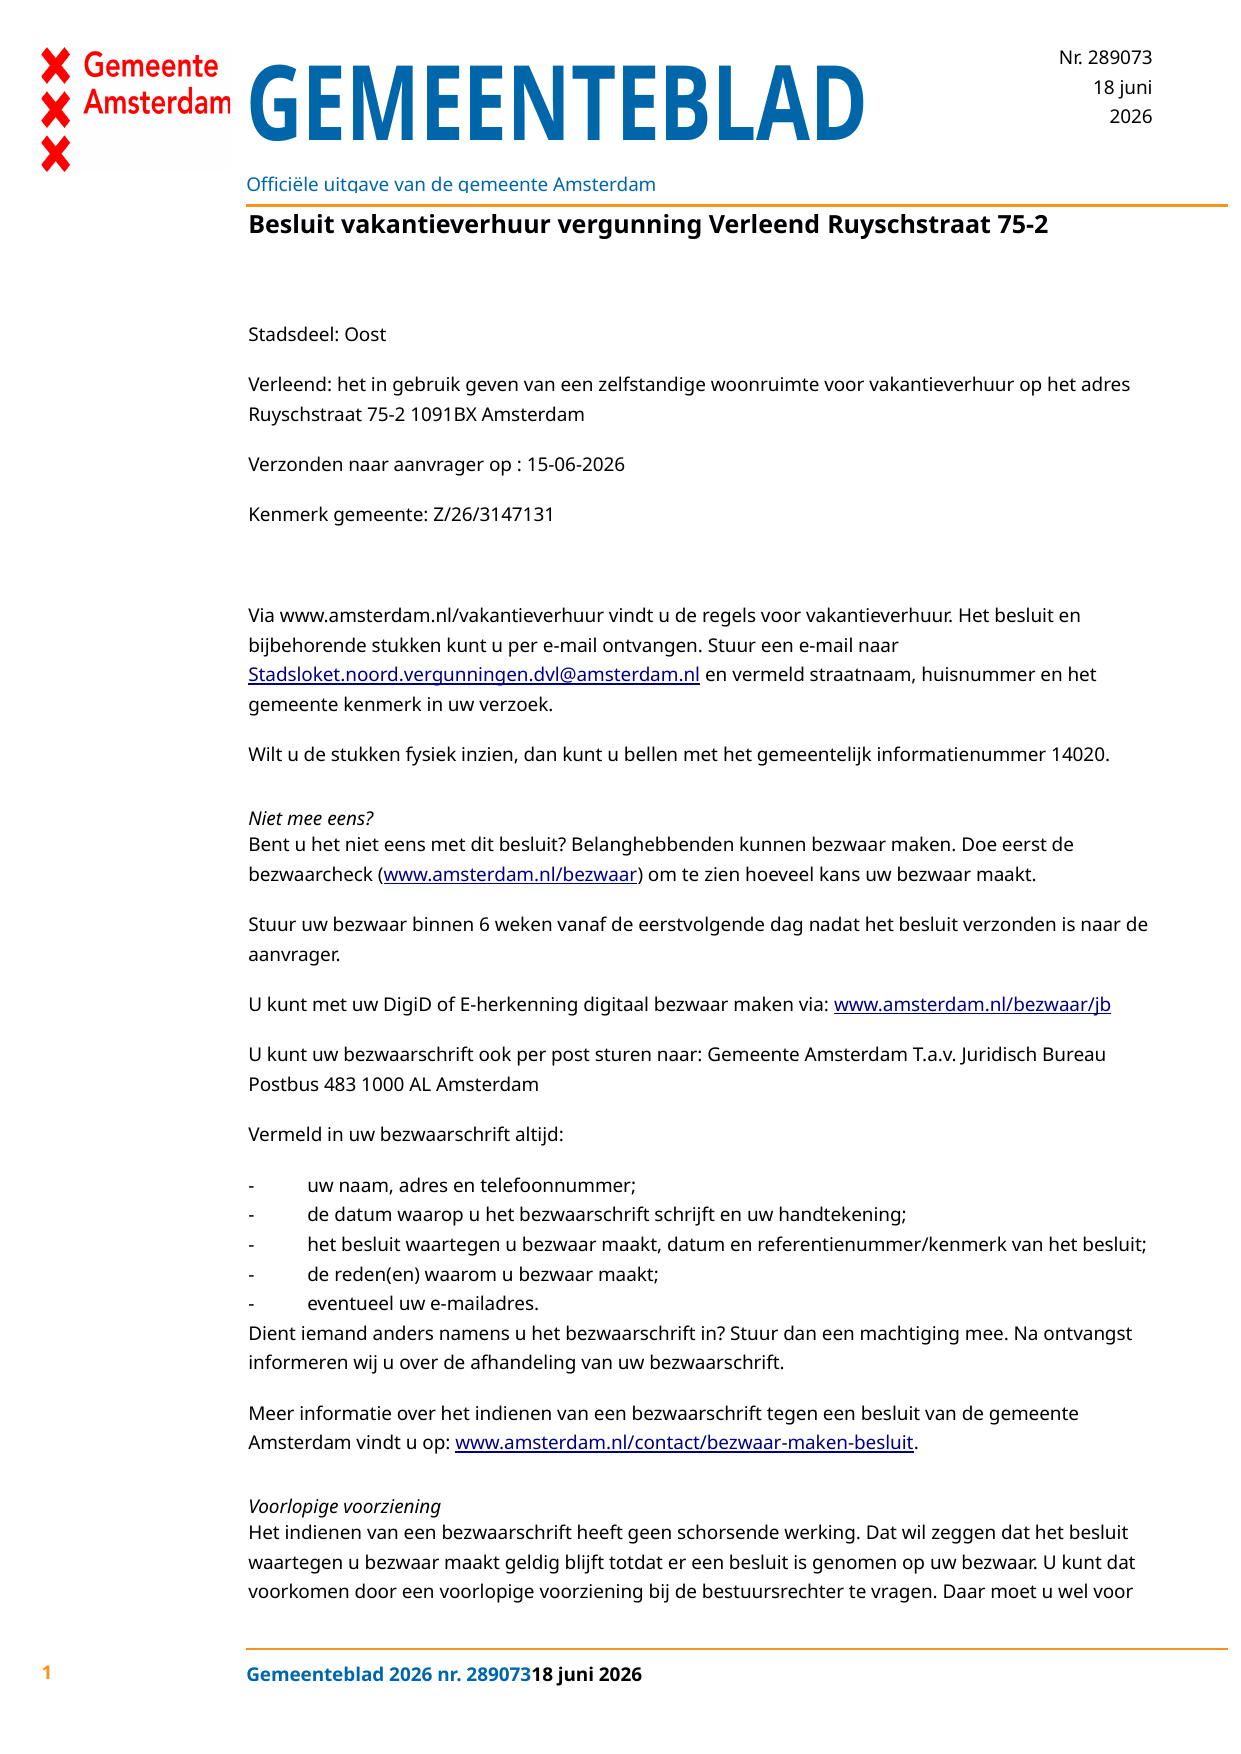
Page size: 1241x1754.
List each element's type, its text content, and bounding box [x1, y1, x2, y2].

text Vermeld in uw bezwaarschrift altijd: [248, 1122, 1152, 1147]
text Het indienen van een bezwaarschrift heeft geen schorsende werking. Dat wil zeggen dat het besluit waartegen u bezwaar maakt geldig blijft totdat er een besluit is genomen op uw bezwaar. U kunt dat voorkomen door een voorlopige voorziening bij de bestuursrechter te vragen. Daar moet u wel voor [248, 1519, 1152, 1604]
text Wilt u de stukken fysiek inzien, dan kunt u bellen met het gemeentelijk informatienummer 14020. [248, 742, 1152, 767]
text Stuur uw bezwaar binnen 6 weken vanaf de eerstvolgende dag nadat het besluit verzonden is naar de aanvrager. [248, 911, 1152, 967]
list uw naam, adres en telefoonnummer; [248, 1172, 1152, 1198]
text U kunt met uw DigiD of E-herkenning digitaal bezwaar maken via: www.amsterdam.nl/bezwaar/jb [248, 991, 1152, 1017]
text Niet mee eens? [248, 806, 1152, 831]
text Kenmerk gemeente: Z/26/3147131 [248, 502, 1152, 527]
text Besluit vakantieverhuur vergunning Verleend Ruyschstraat 75-2 [248, 207, 1152, 241]
list de reden(en) waarom u bezwaar maakt; [248, 1261, 1152, 1287]
text Voorlopige voorziening [248, 1493, 1152, 1519]
list de datum waarop u het bezwaarschrift schrijft en uw handtekening; [248, 1202, 1152, 1227]
text Via www.amsterdam.nl/vakantieverhuur vindt u de regels voor vakantieverhuur. Het besluit en bijbehorende stukken kunt u per e-mail ontvangen. Stuur een e-mail naar Stadsloket.noord.vergunningen.dvl@amsterdam.nl en vermeld straatnaam, huisnummer en het gemeente kenmerk in uw verzoek. [248, 602, 1152, 717]
list het besluit waartegen u bezwaar maakt, datum en referentienummer/kenmerk van het besluit; [248, 1231, 1152, 1257]
list eventueel uw e-mailadres. [248, 1290, 1152, 1316]
picture [41, 47, 231, 172]
text Bent u het niet eens met dit besluit? Belanghebbenden kunnen bezwaar maken. Doe eerst de bezwaarcheck (www.amsterdam.nl/bezwaar) om te zien hoeveel kans uw bezwaar maakt. [248, 831, 1152, 887]
text Stadsdeel: Oost [248, 321, 1152, 346]
text Dient iemand anders namens u het bezwaarschrift in? Stuur dan een machtiging mee. Na ontvangst informeren wij u over de afhandeling van uw bezwaarschrift. [248, 1320, 1152, 1375]
text U kunt uw bezwaarschrift ook per post sturen naar: Gemeente Amsterdam T.a.v. Juridisch Bureau Postbus 483 1000 AL Amsterdam [248, 1042, 1152, 1097]
text Verleend: het in gebruik geven van een zelfstandige woonruimte voor vakantieverhuur op het adres Ruyschstraat 75-2 1091BX Amsterdam [248, 371, 1152, 426]
text Meer informatie over het indienen van een bezwaarschrift tegen een besluit van de gemeente Amsterdam vindt u op: www.amsterdam.nl/contact/bezwaar-maken-besluit. [248, 1400, 1152, 1455]
text Verzonden naar aanvrager op : 15-06-2026 [248, 451, 1152, 477]
